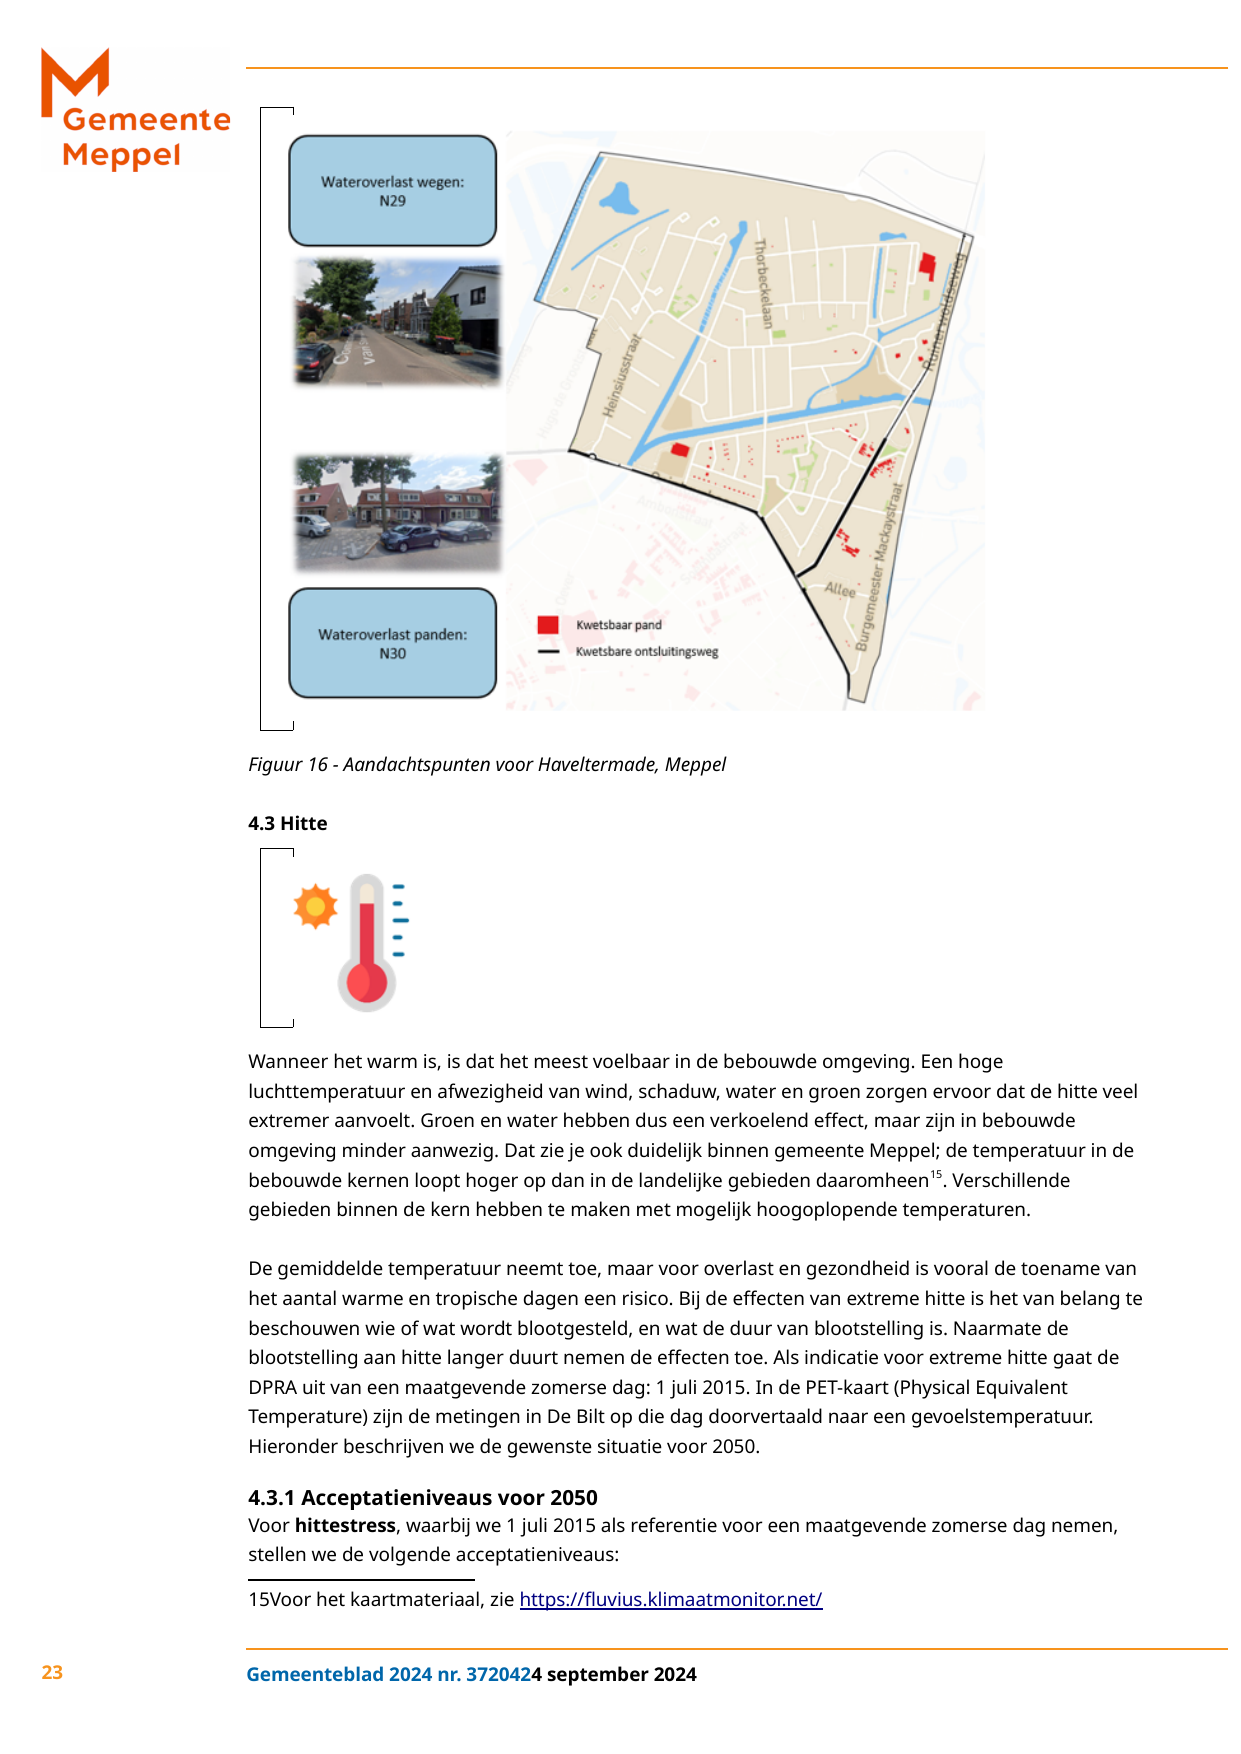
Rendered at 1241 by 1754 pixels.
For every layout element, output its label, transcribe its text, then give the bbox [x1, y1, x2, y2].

text Wanneer het warm is, is dat het meest voelbaar in de bebouwde omgeving. Een hoge luchttemperatuur en afwezigheid van wind, schaduw, water en groen zorgen ervoor dat de hitte veel extremer aanvoelt. Groen en water hebben dus een verkoelend effect, maar zijn in bebouwde omgeving minder aanwezig. Dat zie je ook duidelijk binnen gemeente Meppel; de temperatuur in de bebouwde kernen loopt hoger op dan in de landelijke gebieden daaromheen. Verschillende gebieden binnen de kern hebben te maken met mogelijk hoogoplopende temperaturen. [248, 1048, 1152, 1222]
text 4.3 Hitte [248, 810, 1152, 836]
picture [268, 857, 417, 1019]
picture [41, 47, 231, 172]
picture [268, 115, 1036, 721]
text 4.3.1 Acceptatieniveaus voor 2050 [248, 1483, 1152, 1512]
text Voor het kaartmateriaal, zie https://fluvius.klimaatmonitor.net/ [248, 1586, 1152, 1612]
text Voor hittestress, waarbij we 1 juli 2015 als referentie voor een maatgevende zomerse dag nemen, stellen we de volgende acceptatieniveaus: [248, 1512, 1152, 1567]
text De gemiddelde temperatuur neemt toe, maar voor overlast en gezondheid is vooral de toename van het aantal warme en tropische dagen een risico. Bij de effecten van extreme hitte is het van belang te beschouwen wie of wat wordt blootgesteld, en wat de duur van blootstelling is. Naarmate de blootstelling aan hitte langer duurt nemen de effecten toe. Als indicatie voor extreme hitte gaat de DPRA uit van een maatgevende zomerse dag: 1 juli 2015. In de PET-kaart (Physical Equivalent Temperature) zijn de metingen in De Bilt op die dag doorvertaald naar een gevoelstemperatuur. Hieronder beschrijven we de gewenste situatie voor 2050. [248, 1256, 1152, 1459]
text Figuur 16 - Aandachtspunten voor Haveltermade, Meppel [248, 751, 1152, 777]
